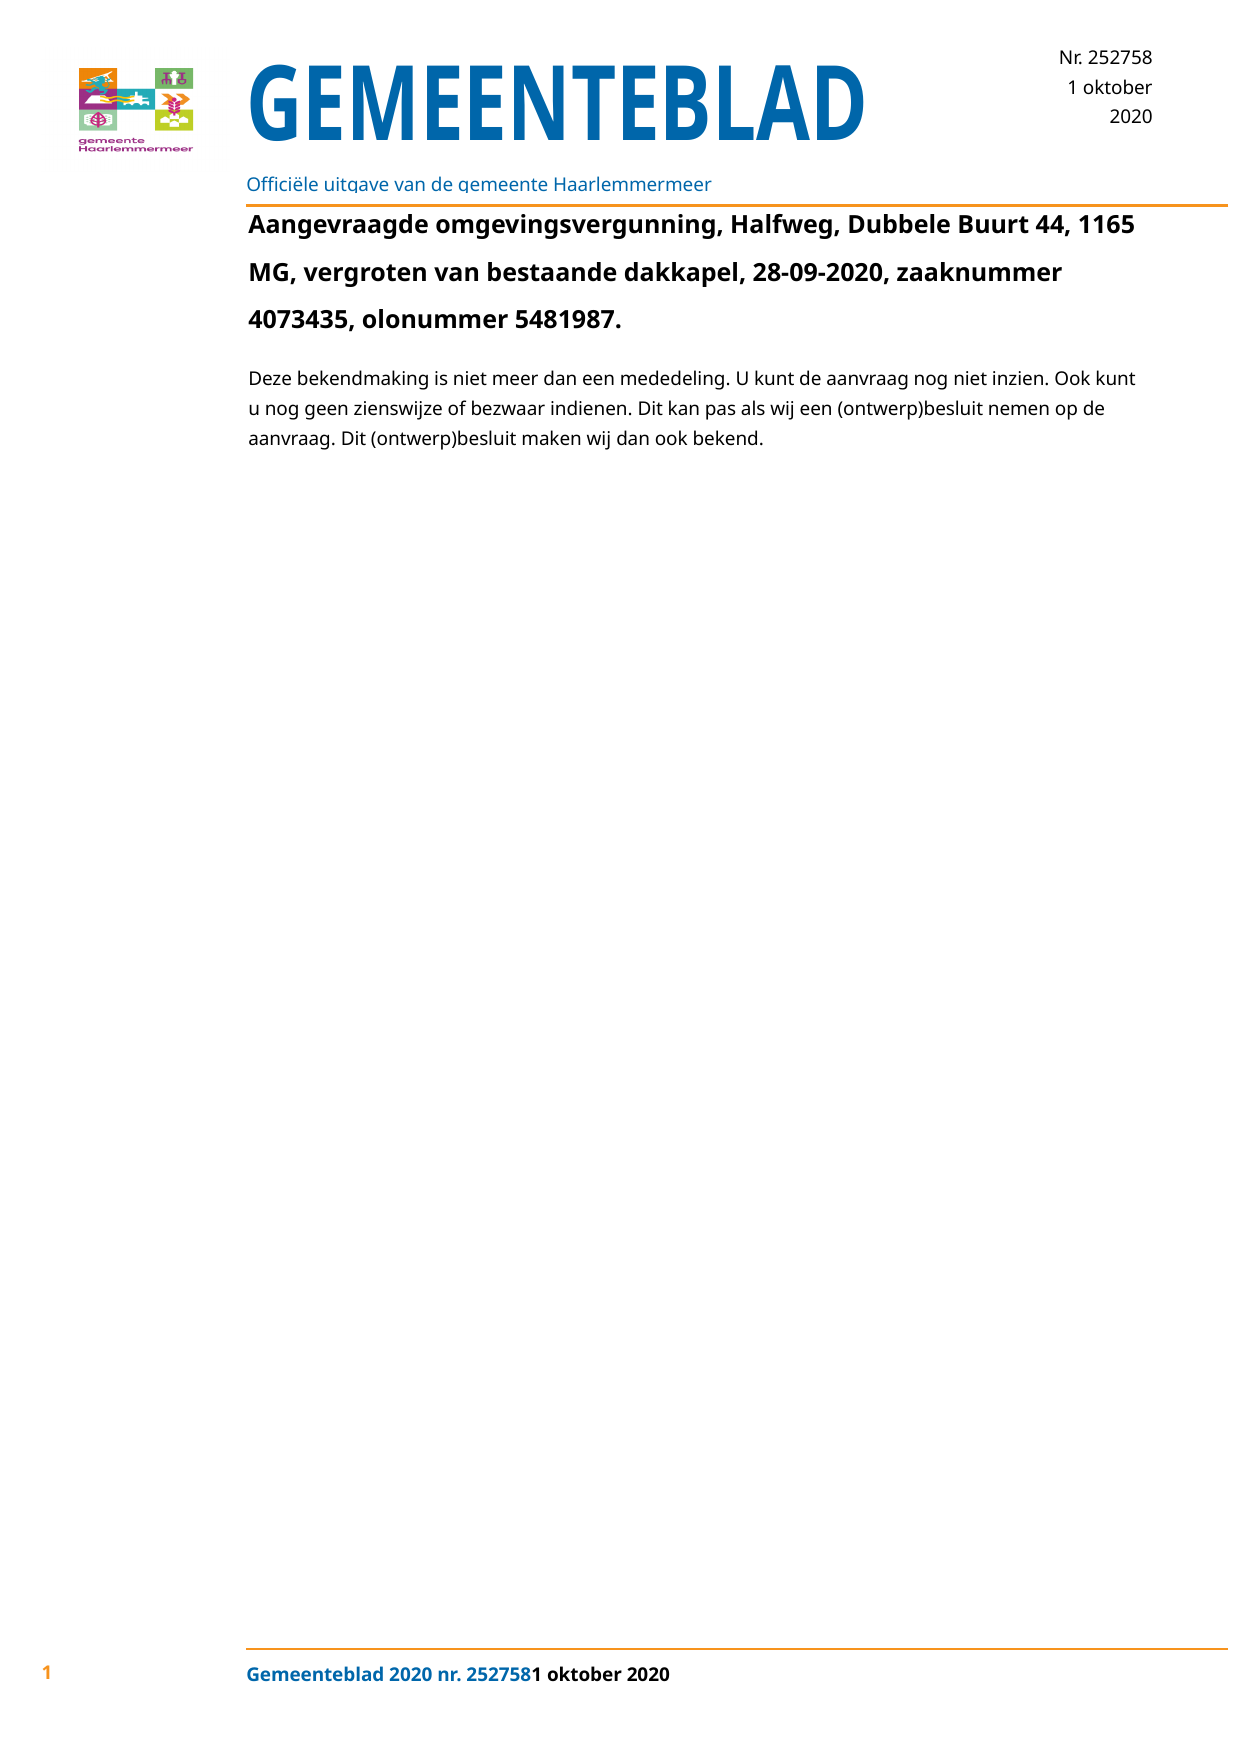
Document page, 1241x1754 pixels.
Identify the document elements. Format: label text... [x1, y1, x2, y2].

text Aangevraagde omgevingsvergunning, Halfweg, Dubbele Buurt 44, 1165 MG, vergroten van bestaande dakkapel, 28-09-2020, zaaknummer 4073435, olonummer 5481987. [248, 207, 1152, 336]
picture [41, 47, 231, 172]
text Deze bekendmaking is niet meer dan een mededeling. U kunt de aanvraag nog niet inzien. Ook kunt u nog geen zienswijze of bezwaar indienen. Dit kan pas als wij een (ontwerp)besluit nemen op de aanvraag. Dit (ontwerp)besluit maken wij dan ook bekend. [248, 366, 1152, 450]
